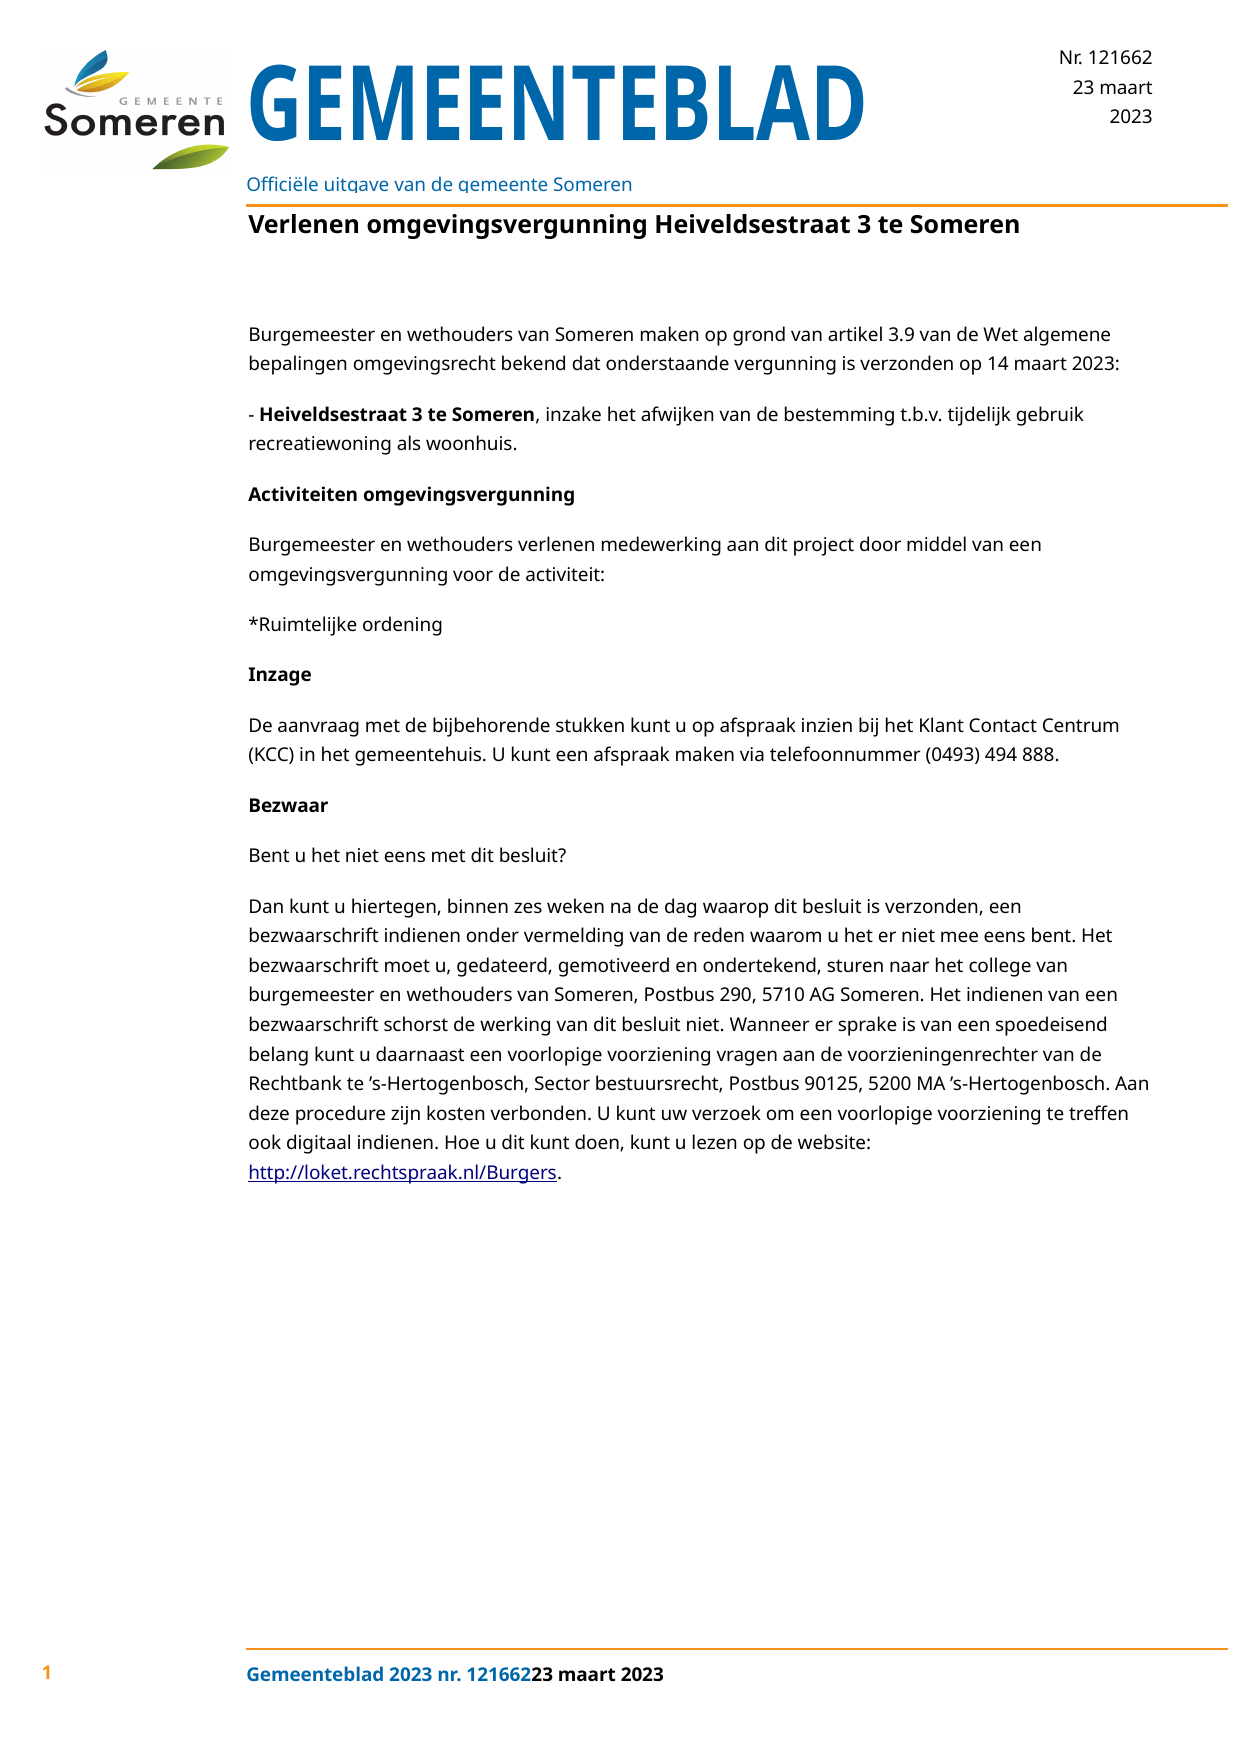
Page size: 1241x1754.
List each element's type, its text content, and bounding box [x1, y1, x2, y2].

text - Heiveldsestraat 3 te Someren, inzake het afwijken van de bestemming t.b.v. tijdelijk gebruik recreatiewoning als woonhuis. [248, 401, 1152, 456]
text De aanvraag met de bijbehorende stukken kunt u op afspraak inzien bij het Klant Contact Centrum (KCC) in het gemeentehuis. U kunt een afspraak maken via telefoonnummer (0493) 494 888. [248, 712, 1152, 767]
text Burgemeester en wethouders verlenen medewerking aan dit project door middel van een omgevingsvergunning voor de activiteit: [248, 531, 1152, 586]
text Bezwaar [248, 792, 1152, 818]
text Verlenen omgevingsvergunning Heiveldsestraat 3 te Someren [248, 207, 1152, 241]
text Inzage [248, 662, 1152, 687]
text Dan kunt u hiertegen, binnen zes weken na de dag waarop dit besluit is verzonden, een bezwaarschrift indienen onder vermelding van de reden waarom u het er niet mee eens bent. Het bezwaarschrift moet u, gedateerd, gemotiveerd en ondertekend, sturen naar het college van burgemeester en wethouders van Someren, Postbus 290, 5710 AG Someren. Het indienen van een bezwaarschrift schorst de werking van dit besluit niet. Wanneer er sprake is van een spoedeisend belang kunt u daarnaast een voorlopige voorziening vragen aan de voorzieningenrechter van de Rechtbank te ’s-Hertogenbosch, Sector bestuursrecht, Postbus 90125, 5200 MA ’s-Hertogenbosch. Aan deze procedure zijn kosten verbonden. U kunt uw verzoek om een voorlopige voorziening te treffen ook digitaal indienen. Hoe u dit kunt doen, kunt u lezen op de website: http://loket.rechtspraak.nl/Burgers. [248, 893, 1152, 1185]
text Activiteiten omgevingsvergunning [248, 481, 1152, 506]
picture [41, 47, 231, 172]
text *Ruimtelijke ordening [248, 611, 1152, 637]
text Bent u het niet eens met dit besluit? [248, 842, 1152, 868]
text Burgemeester en wethouders van Someren maken op grond van artikel 3.9 van de Wet algemene bepalingen omgevingsrecht bekend dat onderstaande vergunning is verzonden op 14 maart 2023: [248, 321, 1152, 376]
